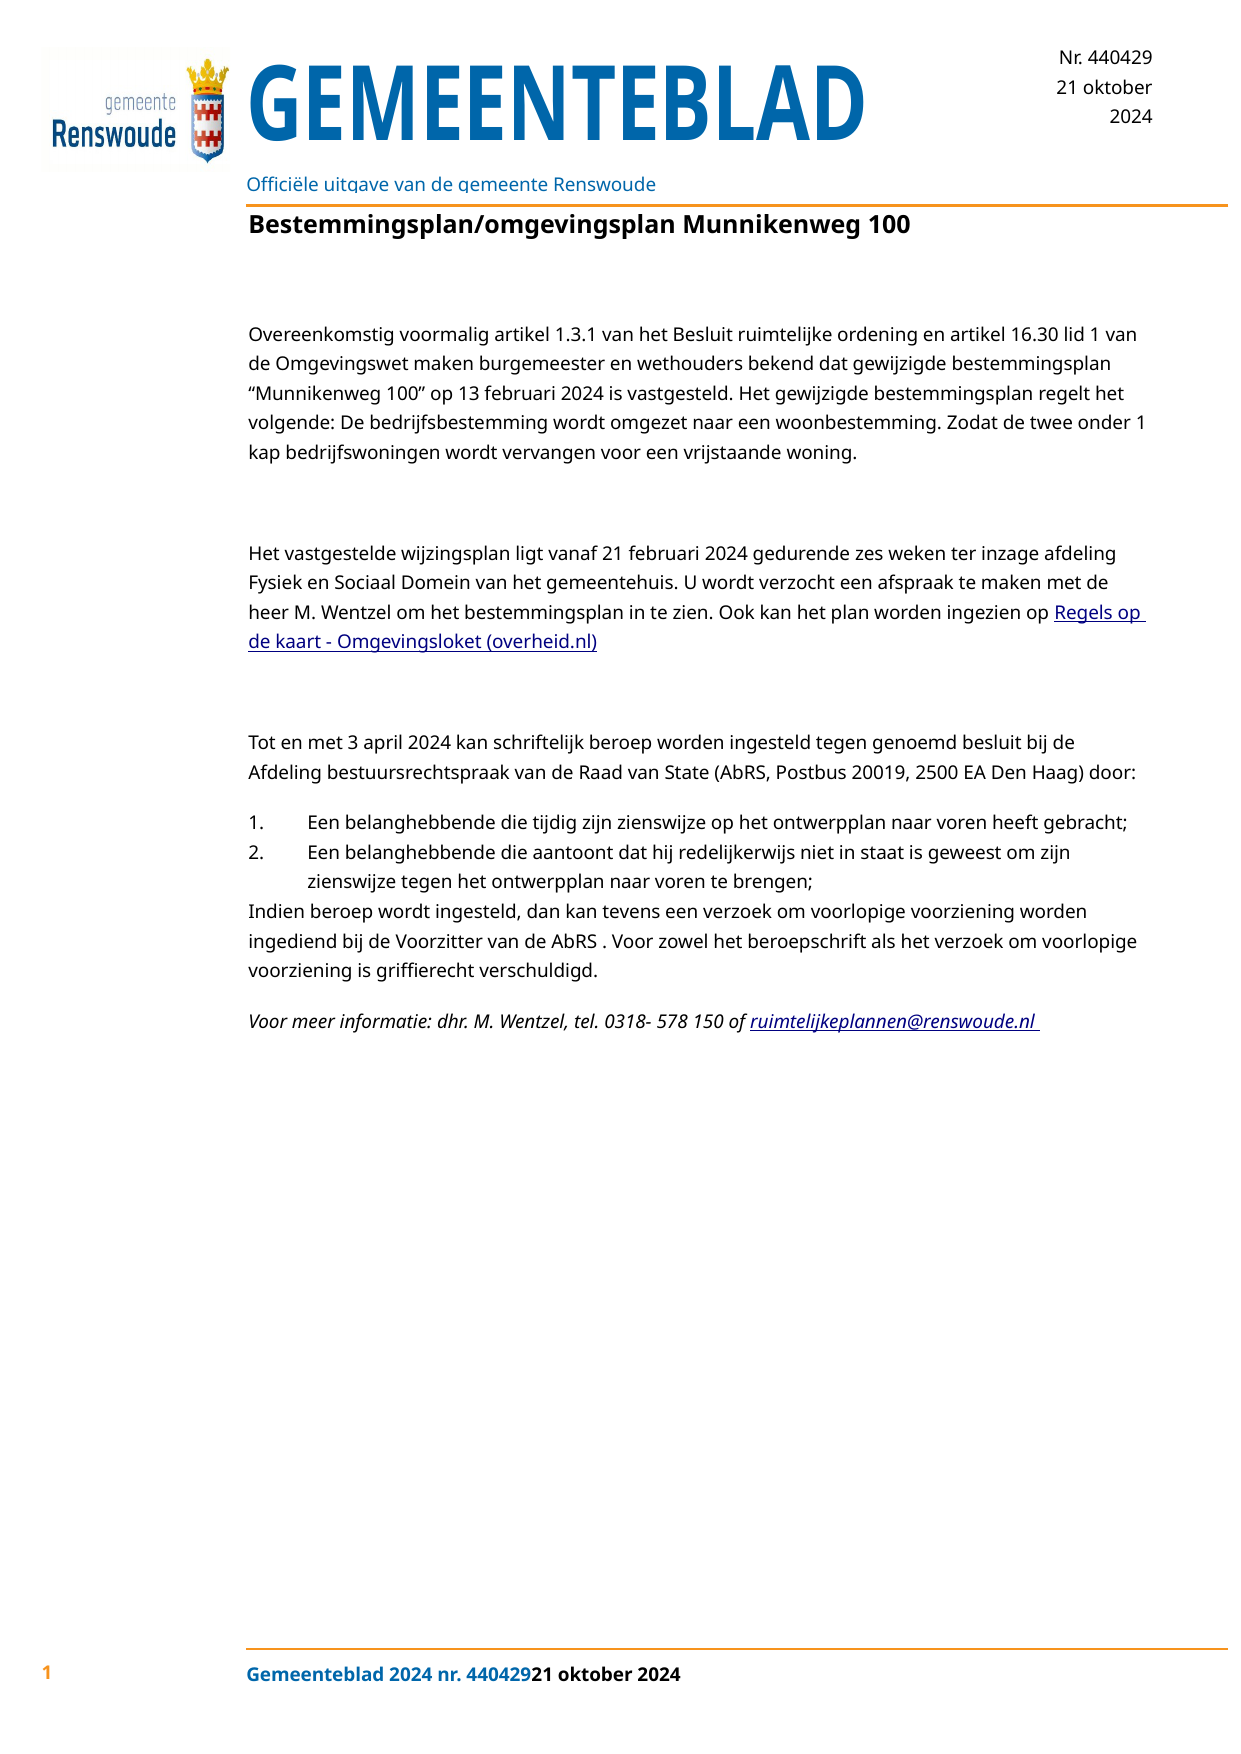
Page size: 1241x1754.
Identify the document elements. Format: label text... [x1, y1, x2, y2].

list Een belanghebbende die aantoont dat hij redelijkerwijs niet in staat is geweest om zijn zienswijze tegen het ontwerpplan naar voren te brengen; [248, 839, 1152, 894]
text Tot en met 3 april 2024 kan schriftelijk beroep worden ingesteld tegen genoemd besluit bij de Afdeling bestuursrechtspraak van de Raad van State (AbRS, Postbus 20019, 2500 EA Den Haag) door: [248, 729, 1152, 785]
text Het vastgestelde wijzingsplan ligt vanaf 21 februari 2024 gedurende zes weken ter inzage afdeling Fysiek en Sociaal Domein van het gemeentehuis. U wordt verzocht een afspraak te maken met de heer M. Wentzel om het bestemmingsplan in te zien. Ook kan het plan worden ingezien op Regels op de kaart - Omgevingsloket (overheid.nl) [248, 540, 1152, 654]
text Indien beroep wordt ingesteld, dan kan tevens een verzoek om voorlopige voorziening worden ingediend bij de Voorzitter van de AbRS . Voor zowel het beroepschrift als het verzoek om voorlopige voorziening is griffierecht verschuldigd. [248, 898, 1152, 983]
text Overeenkomstig voormalig artikel 1.3.1 van het Besluit ruimtelijke ordening en artikel 16.30 lid 1 van de Omgevingswet maken burgemeester en wethouders bekend dat gewijzigde bestemmingsplan “Munnikenweg 100” op 13 februari 2024 is vastgesteld. Het gewijzigde bestemmingsplan regelt het volgende: De bedrijfsbestemming wordt omgezet naar een woonbestemming. Zodat de twee onder 1 kap bedrijfswoningen wordt vervangen voor een vrijstaande woning. [248, 321, 1152, 465]
list Een belanghebbende die tijdig zijn zienswijze op het ontwerpplan naar voren heeft gebracht; [248, 809, 1152, 835]
text Bestemmingsplan/omgevingsplan Munnikenweg 100 [248, 207, 1152, 241]
text Voor meer informatie: dhr. M. Wentzel, tel. 0318- 578 150 of ruimtelijkeplannen@renswoude.nl [248, 1008, 1152, 1033]
picture [41, 47, 231, 172]
